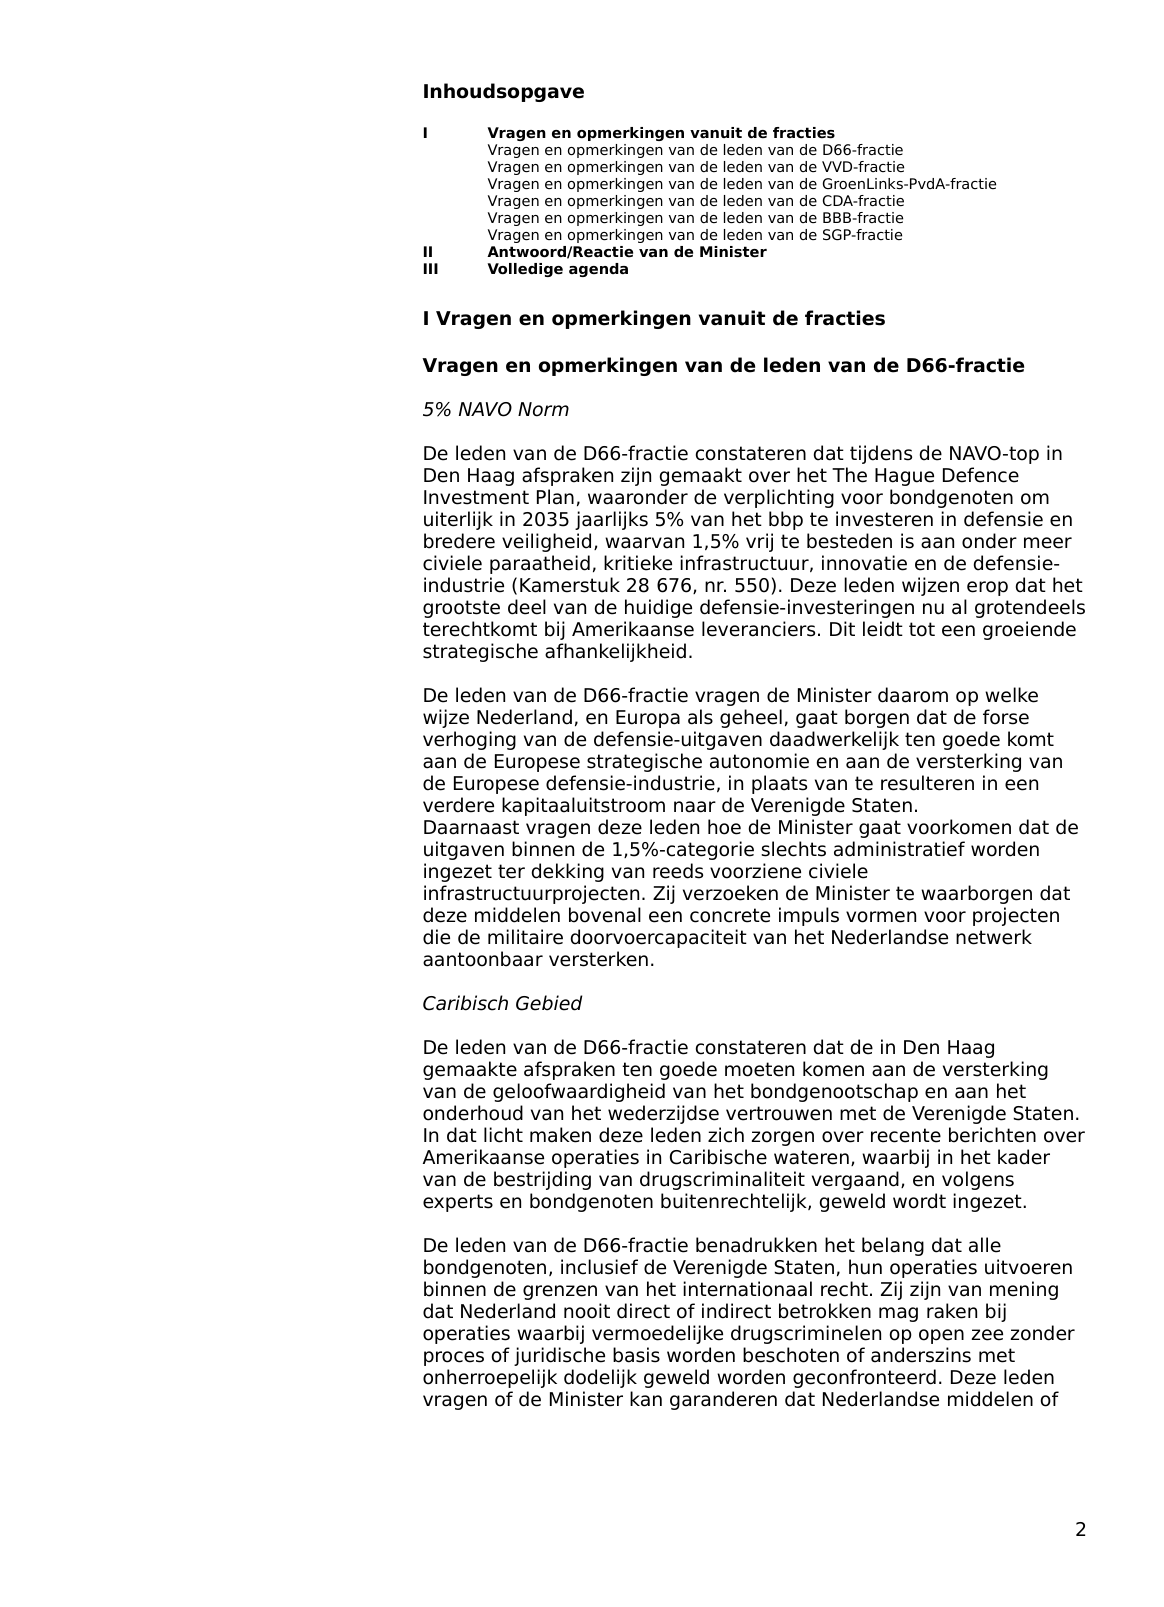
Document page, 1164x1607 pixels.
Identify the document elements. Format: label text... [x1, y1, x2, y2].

table_cell Vragen en opmerkingen van de leden van de BBB-fractie [481, 210, 1087, 227]
text Daarnaast vragen deze leden hoe de Minister gaat voorkomen dat de uitgaven binnen de 1,5%-categorie slechts administratief worden ingezet ter dekking van reeds voorziene civiele infrastructuurprojecten. Zij verzoeken de Minister te waarborgen dat deze middelen bovenal een concrete impuls vormen voor projecten die de militaire doorvoercapaciteit van het Nederlandse netwerk aantoonbaar versterken. [422, 817, 1087, 971]
table_cell [422, 142, 481, 159]
table_cell III [422, 261, 481, 278]
table_cell Volledige agenda [481, 261, 1087, 278]
table_cell [422, 176, 481, 193]
table_cell [422, 193, 481, 210]
text De leden van de D66-fractie vragen de Minister daarom op welke wijze Nederland, en Europa als geheel, gaat borgen dat de forse verhoging van de defensie-uitgaven daadwerkelijk ten goede komt aan de Europese strategische autonomie en aan de versterking van de Europese defensie-industrie, in plaats van te resulteren in een verdere kapitaaluitstroom naar de Verenigde Staten. [422, 685, 1087, 817]
table_cell Vragen en opmerkingen van de leden van de GroenLinks-PvdA-fractie [481, 176, 1087, 193]
table_cell [422, 159, 481, 176]
text De leden van de D66-fractie benadrukken het belang dat alle bondgenoten, inclusief de Verenigde Staten, hun operaties uitvoeren binnen de grenzen van het internationaal recht. Zij zijn van mening dat Nederland nooit direct of indirect betrokken mag raken bij operaties waarbij vermoedelijke drugscriminelen op open zee zonder proces of juridische basis worden beschoten of anderszins met onherroepelijk dodelijk geweld worden geconfronteerd. Deze leden vragen of de Minister kan garanderen dat Nederlandse middelen of [422, 1235, 1087, 1411]
subtitle Inhoudsopgave [422, 81, 1087, 103]
subtitle Caribisch Gebied [422, 993, 1087, 1015]
table_cell Vragen en opmerkingen van de leden van de CDA-fractie [481, 193, 1087, 210]
table_cell [422, 227, 481, 244]
table_cell Vragen en opmerkingen van de leden van de D66-fractie [481, 142, 1087, 159]
table_header Vragen en opmerkingen vanuit de fracties [481, 125, 1087, 142]
text De leden van de D66-fractie constateren dat tijdens de NAVO-top in Den Haag afspraken zijn gemaakt over het The Hague Defence Investment Plan, waaronder de verplichting voor bondgenoten om uiterlijk in 2035 jaarlijks 5% van het bbp te investeren in defensie en bredere veiligheid, waarvan 1,5% vrij te besteden is aan onder meer civiele paraatheid, kritieke infrastructuur, innovatie en de defensie-industrie (Kamerstuk 28 676, nr. 550). Deze leden wijzen erop dat het grootste deel van de huidige defensie-investeringen nu al grotendeels terechtkomt bij Amerikaanse leveranciers. Dit leidt tot een groeiende strategische afhankelijkheid. [422, 443, 1087, 663]
table_cell Vragen en opmerkingen van de leden van de SGP-fractie [481, 227, 1087, 244]
text De leden van de D66-fractie constateren dat de in Den Haag gemaakte afspraken ten goede moeten komen aan de versterking van de geloofwaardigheid van het bondgenootschap en aan het onderhoud van het wederzijdse vertrouwen met de Verenigde Staten. In dat licht maken deze leden zich zorgen over recente berichten over Amerikaanse operaties in Caribische wateren, waarbij in het kader van de bestrijding van drugscriminaliteit vergaand, en volgens experts en bondgenoten buitenrechtelijk, geweld wordt ingezet. [422, 1037, 1087, 1213]
table_cell Vragen en opmerkingen van de leden van de VVD-fractie [481, 159, 1087, 176]
table_header I [422, 125, 481, 142]
table_cell [422, 210, 481, 227]
table_cell II [422, 244, 481, 261]
subtitle 5% NAVO Norm [422, 399, 1087, 421]
subtitle I Vragen en opmerkingen vanuit de fracties [422, 308, 1087, 330]
subtitle Vragen en opmerkingen van de leden van de D66-fractie [422, 355, 1087, 377]
table_cell Antwoord/Reactie van de Minister [481, 244, 1087, 261]
